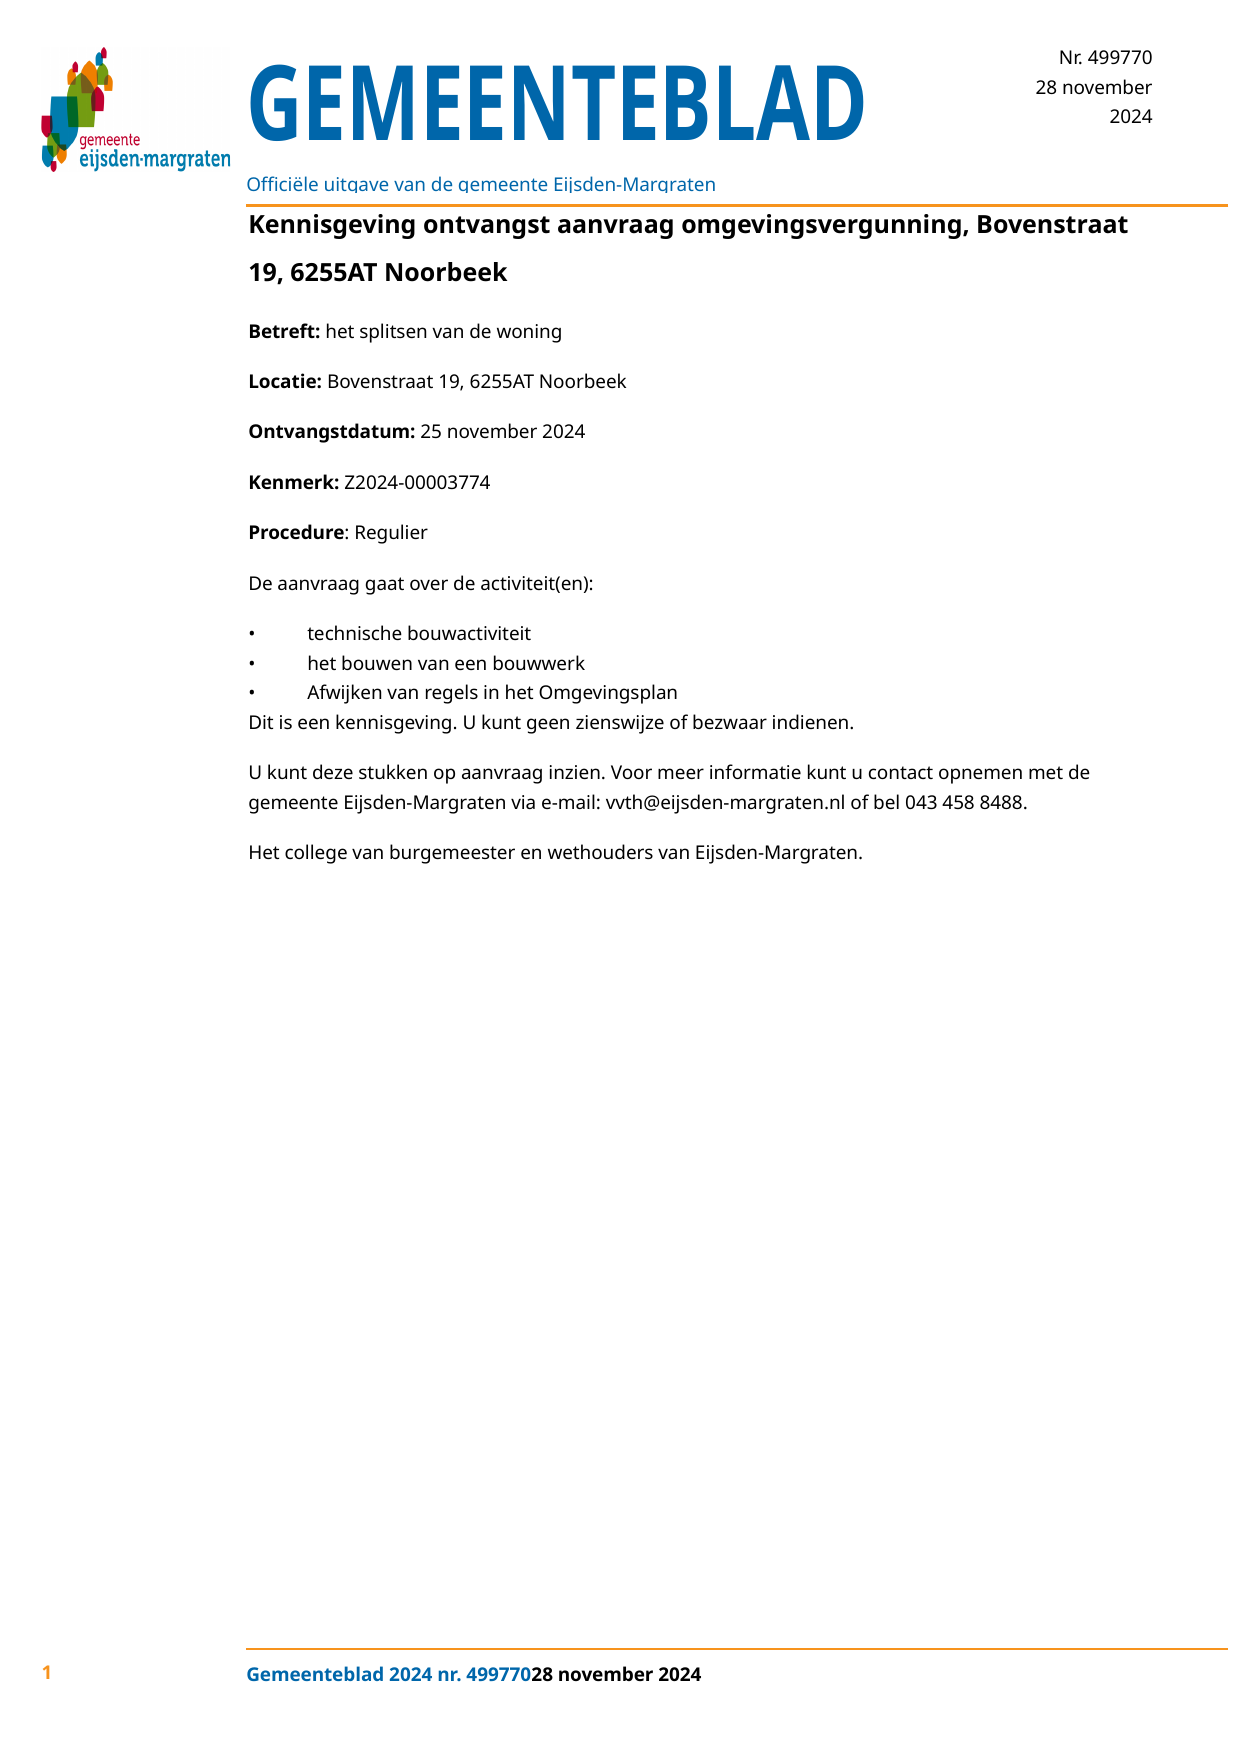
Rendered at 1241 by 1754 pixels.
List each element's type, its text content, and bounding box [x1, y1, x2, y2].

text Kenmerk: Z2024-00003774 [248, 469, 1152, 495]
text Procedure: Regulier [248, 519, 1152, 545]
text U kunt deze stukken op aanvraag inzien. Voor meer informatie kunt u contact opnemen met de gemeente Eijsden-Margraten via e-mail: vvth@eijsden-margraten.nl of bel 043 458 8488. [248, 759, 1152, 815]
list het bouwen van een bouwwerk [248, 650, 1152, 676]
text Locatie: Bovenstraat 19, 6255AT Noorbeek [248, 368, 1152, 394]
list technische bouwactiviteit [248, 620, 1152, 646]
text De aanvraag gaat over de activiteit(en): [248, 570, 1152, 596]
list Afwijken van regels in het Omgevingsplan [248, 679, 1152, 705]
text Het college van burgemeester en wethouders van Eijsden-Margraten. [248, 839, 1152, 865]
picture [41, 47, 231, 172]
text Kennisgeving ontvangst aanvraag omgevingsvergunning, Bovenstraat 19, 6255AT Noorbeek [248, 207, 1152, 288]
text Ontvangstdatum: 25 november 2024 [248, 419, 1152, 444]
text Dit is een kennisgeving. U kunt geen zienswijze of bezwaar indienen. [248, 709, 1152, 735]
text Betreft: het splitsen van de woning [248, 318, 1152, 344]
